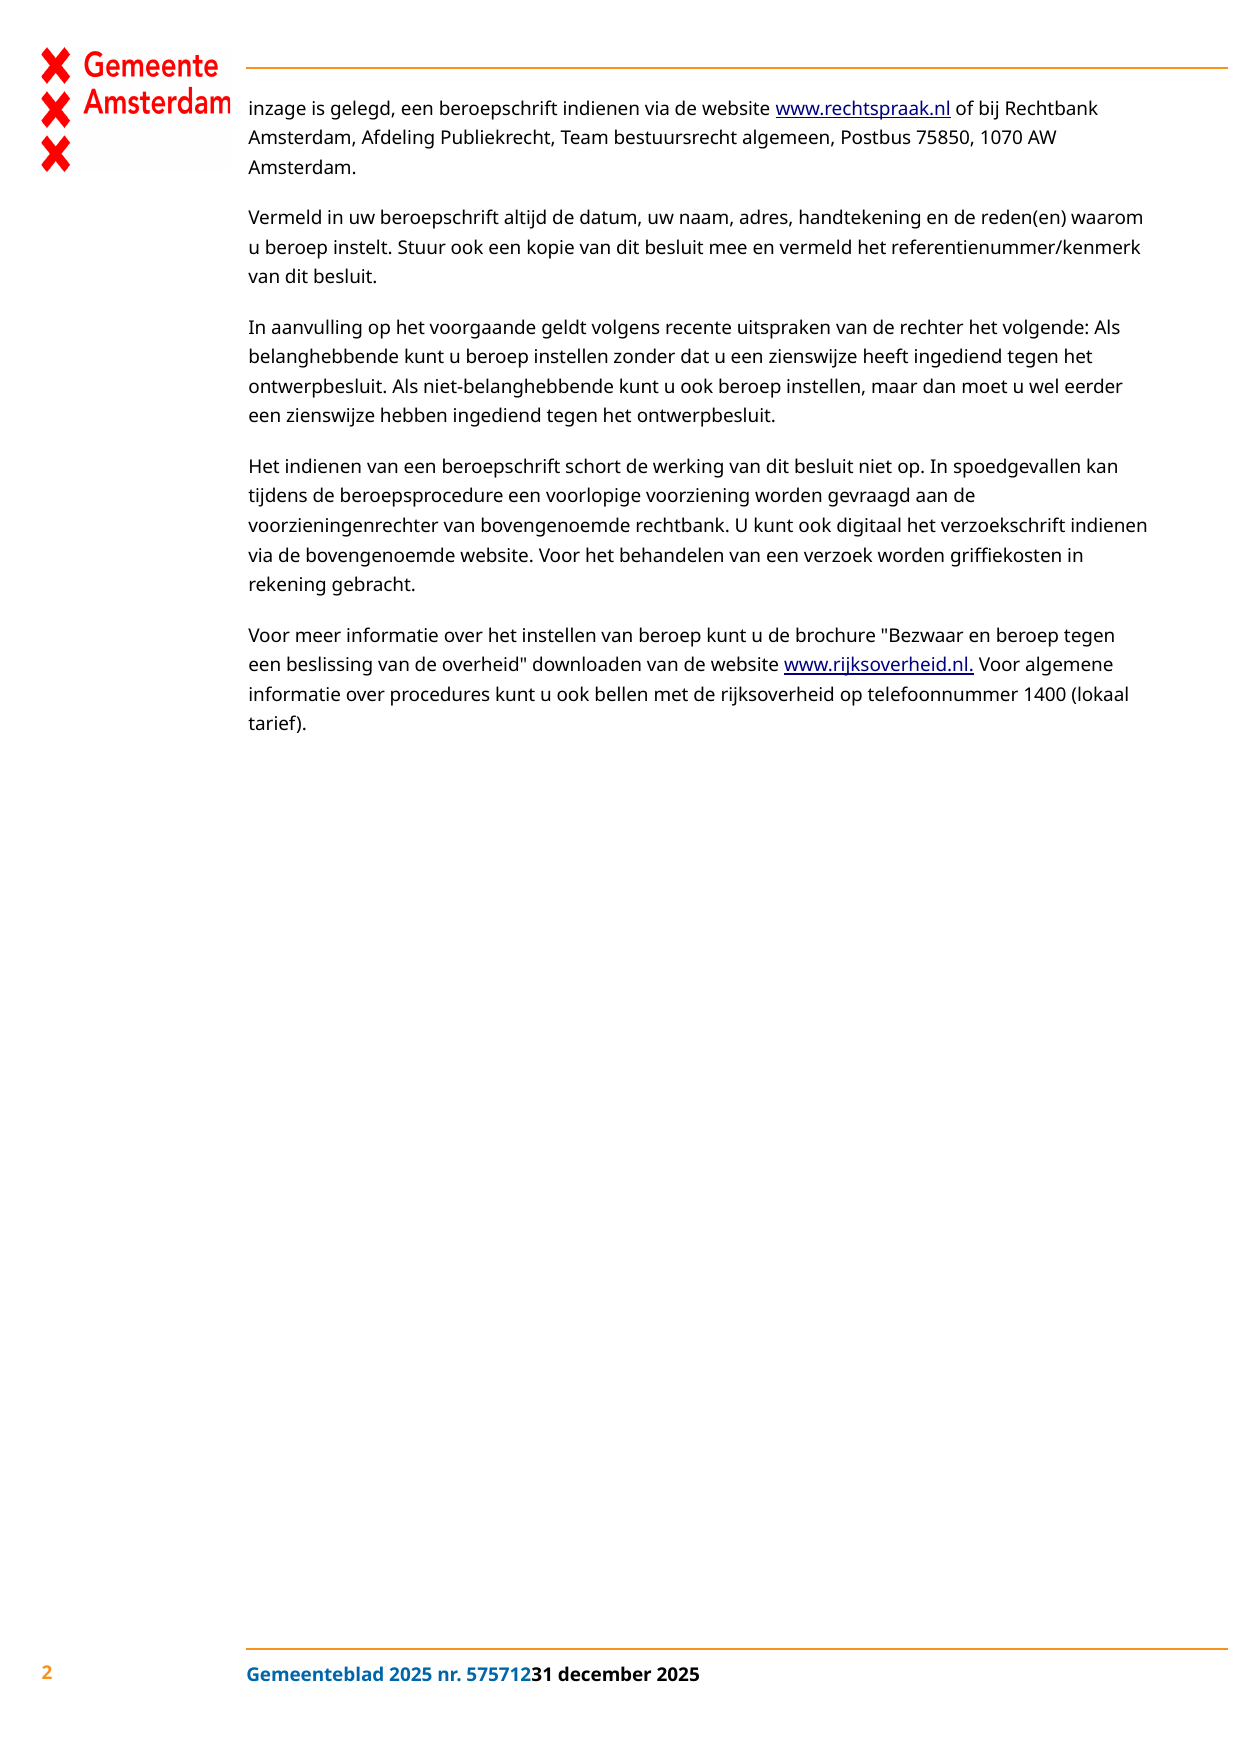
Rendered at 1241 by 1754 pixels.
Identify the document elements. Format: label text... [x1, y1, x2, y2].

text Vermeld in uw beroepschrift altijd de datum, uw naam, adres, handtekening en de reden(en) waarom u beroep instelt. Stuur ook een kopie van dit besluit mee en vermeld het referentienummer/kenmerk van dit besluit. [248, 204, 1152, 289]
text Het indienen van een beroepschrift schort de werking van dit besluit niet op. In spoedgevallen kan tijdens de beroepsprocedure een voorlopige voorziening worden gevraagd aan de voorzieningenrechter van bovengenoemde rechtbank. U kunt ook digitaal het verzoekschrift indienen via de bovengenoemde website. Voor het behandelen van een verzoek worden griffiekosten in rekening gebracht. [248, 453, 1152, 597]
text In aanvulling op het voorgaande geldt volgens recente uitspraken van de rechter het volgende: Als belanghebbende kunt u beroep instellen zonder dat u een zienswijze heeft ingediend tegen het ontwerpbesluit. Als niet-belanghebbende kunt u ook beroep instellen, maar dan moet u wel eerder een zienswijze hebben ingediend tegen het ontwerpbesluit. [248, 314, 1152, 428]
picture [41, 47, 231, 172]
text Voor meer informatie over het instellen van beroep kunt u de brochure "Bezwaar en beroep tegen een beslissing van de overheid" downloaden van de website www.rijksoverheid.nl. Voor algemene informatie over procedures kunt u ook bellen met de rijksoverheid op telefoonnummer 1400 (lokaal tarief). [248, 622, 1152, 736]
text inzage is gelegd, een beroepschrift indienen via de website www.rechtspraak.nl of bij Rechtbank Amsterdam, Afdeling Publiekrecht, Team bestuursrecht algemeen, Postbus 75850, 1070 AW Amsterdam. [248, 95, 1152, 180]
